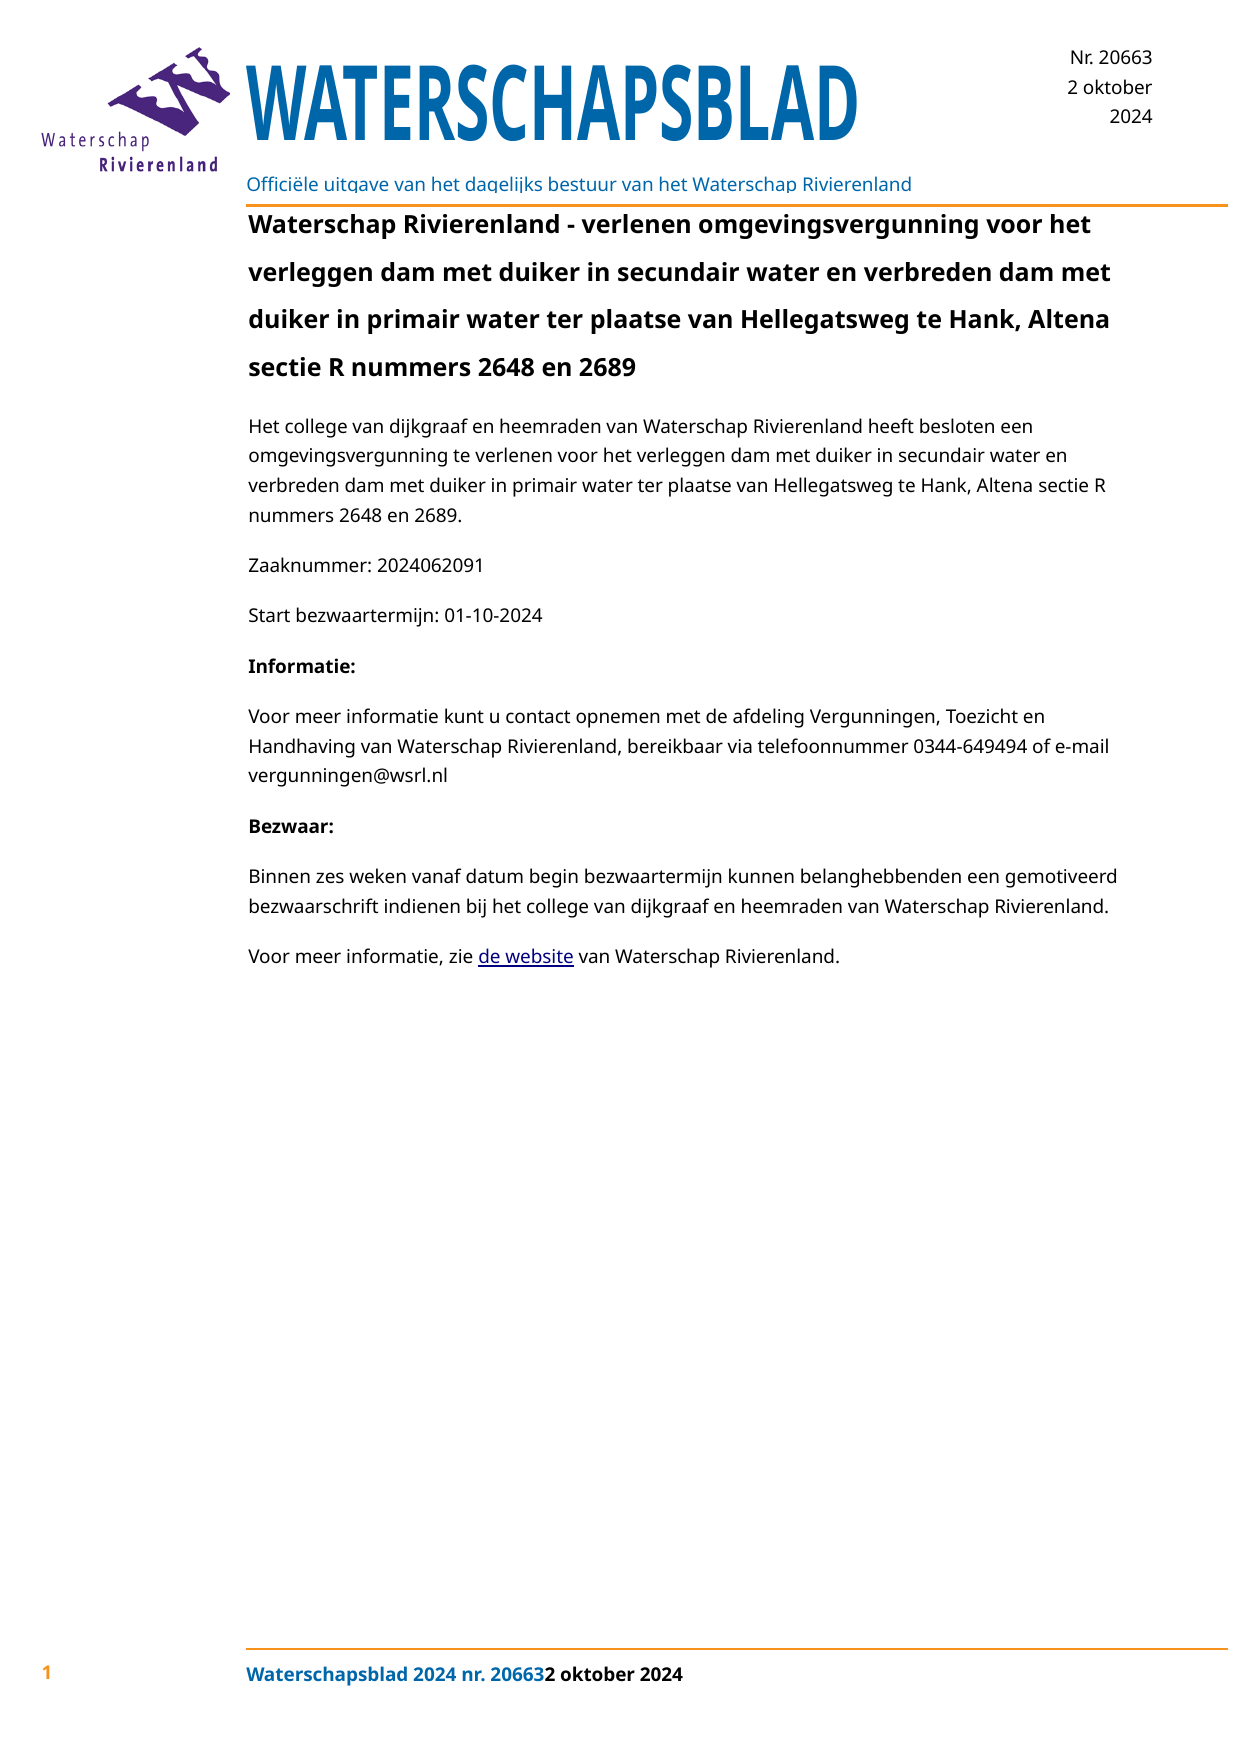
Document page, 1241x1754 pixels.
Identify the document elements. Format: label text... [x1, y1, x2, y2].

text Zaaknummer: 2024062091 [248, 552, 1152, 578]
picture [41, 47, 231, 172]
text Binnen zes weken vanaf datum begin bezwaartermijn kunnen belanghebbenden een gemotiveerd bezwaarschrift indienen bij het college van dijkgraaf en heemraden van Waterschap Rivierenland. [248, 863, 1152, 919]
text Voor meer informatie, zie de website van Waterschap Rivierenland. [248, 943, 1152, 969]
text Waterschap Rivierenland - verlenen omgevingsvergunning voor het verleggen dam met duiker in secundair water en verbreden dam met duiker in primair water ter plaatse van Hellegatsweg te Hank, Altena sectie R nummers 2648 en 2689 [248, 207, 1152, 384]
text Informatie: [248, 653, 1152, 679]
text Bezwaar: [248, 813, 1152, 839]
text Start bezwaartermijn: 01-10-2024 [248, 603, 1152, 628]
text Voor meer informatie kunt u contact opnemen met de afdeling Vergunningen, Toezicht en Handhaving van Waterschap Rivierenland, bereikbaar via telefoonnummer 0344-649494 of e-mail vergunningen@wsrl.nl [248, 703, 1152, 788]
text Het college van dijkgraaf en heemraden van Waterschap Rivierenland heeft besloten een omgevingsvergunning te verlenen voor het verleggen dam met duiker in secundair water en verbreden dam met duiker in primair water ter plaatse van Hellegatsweg te Hank, Altena sectie R nummers 2648 en 2689. [248, 413, 1152, 528]
